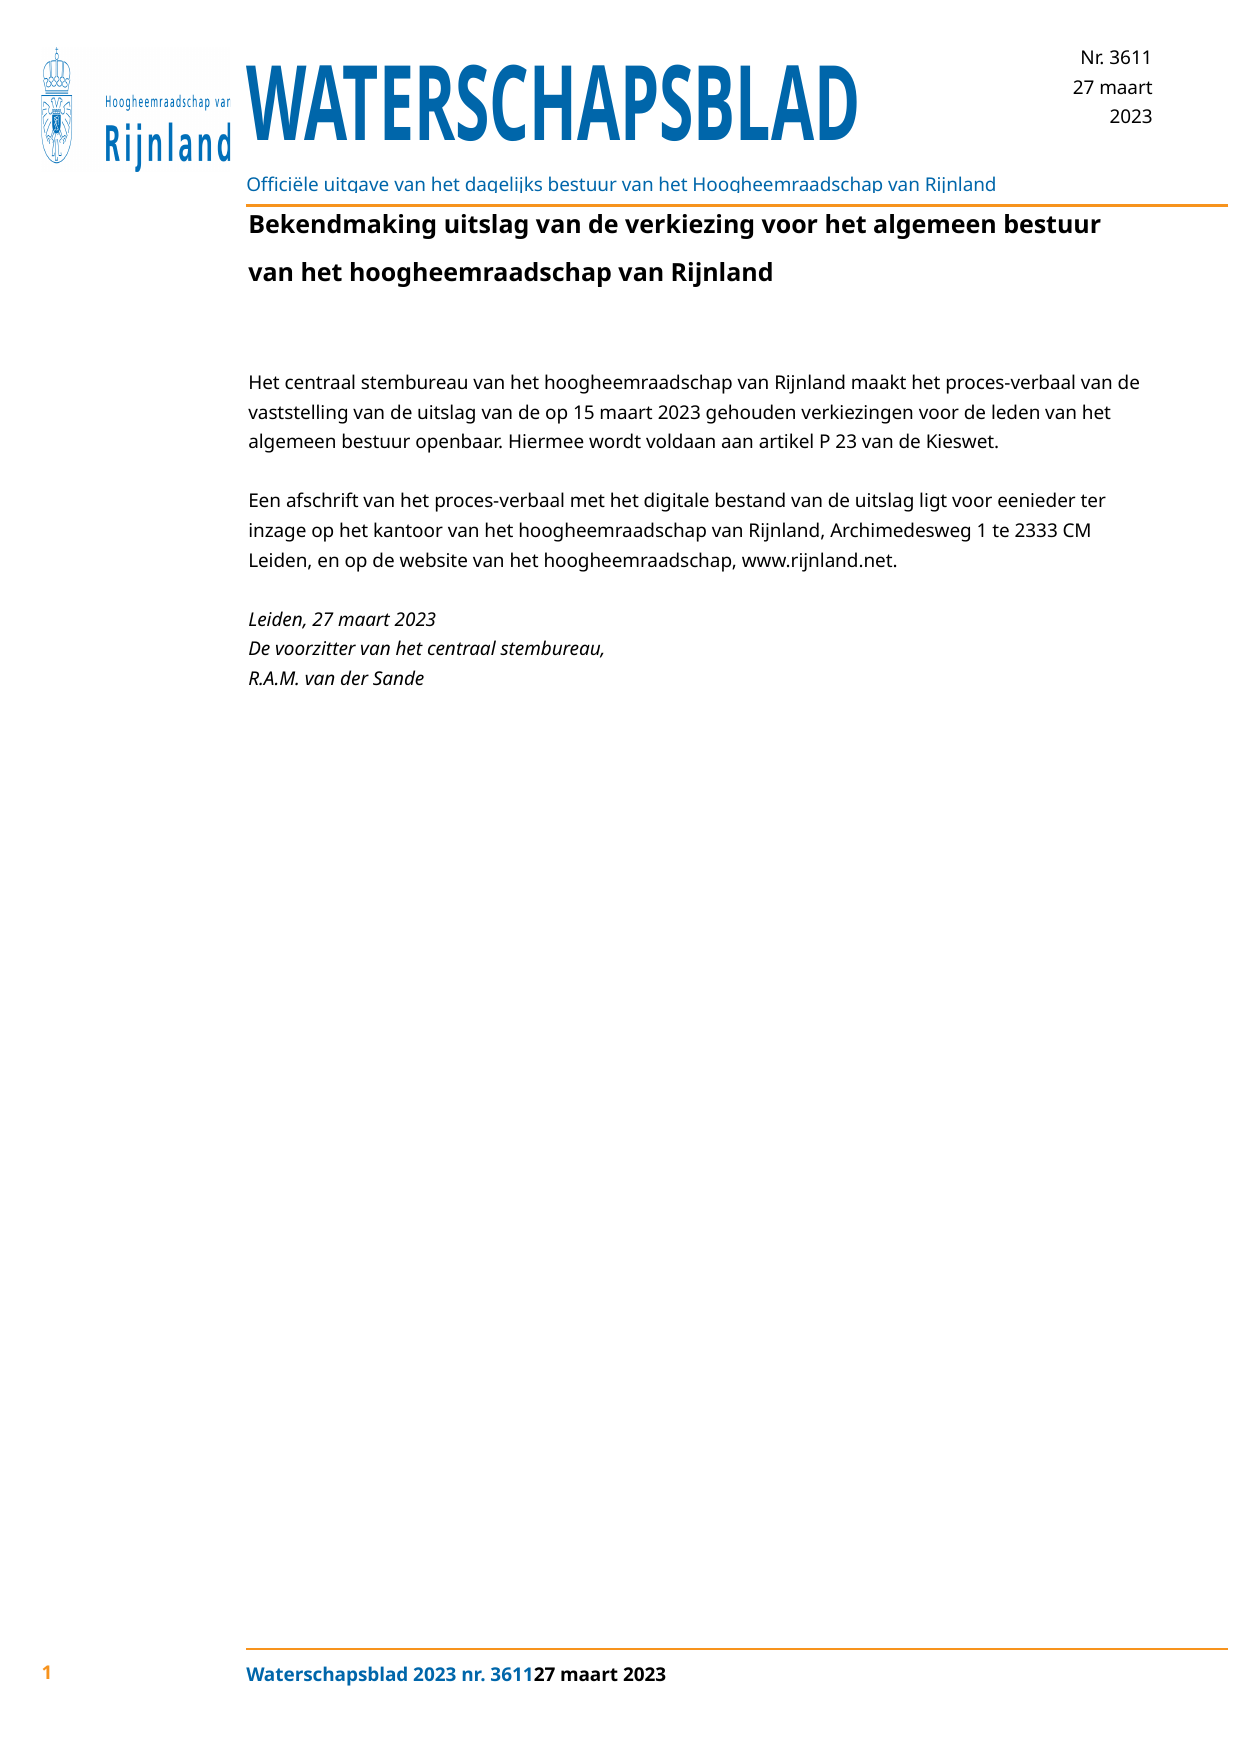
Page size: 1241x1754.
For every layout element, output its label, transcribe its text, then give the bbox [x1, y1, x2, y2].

picture [41, 47, 231, 172]
text Bekendmaking uitslag van de verkiezing voor het algemeen bestuur van het hoogheemraadschap van Rijnland [248, 207, 1152, 288]
text R.A.M. van der Sande [248, 665, 1152, 691]
text Een afschrift van het proces-verbaal met het digitale bestand van de uitslag ligt voor eenieder ter inzage op het kantoor van het hoogheemraadschap van Rijnland, Archimedesweg 1 te 2333 CM Leiden, en op de website van het hoogheemraadschap, www.rijnland.net. [248, 488, 1152, 573]
text De voorzitter van het centraal stembureau, [248, 636, 1152, 661]
text Het centraal stembureau van het hoogheemraadschap van Rijnland maakt het proces-verbaal van de vaststelling van de uitslag van de op 15 maart 2023 gehouden verkiezingen voor de leden van het algemeen bestuur openbaar. Hiermee wordt voldaan aan artikel P 23 van de Kieswet. [248, 369, 1152, 454]
text Leiden, 27 maart 2023 [248, 606, 1152, 632]
